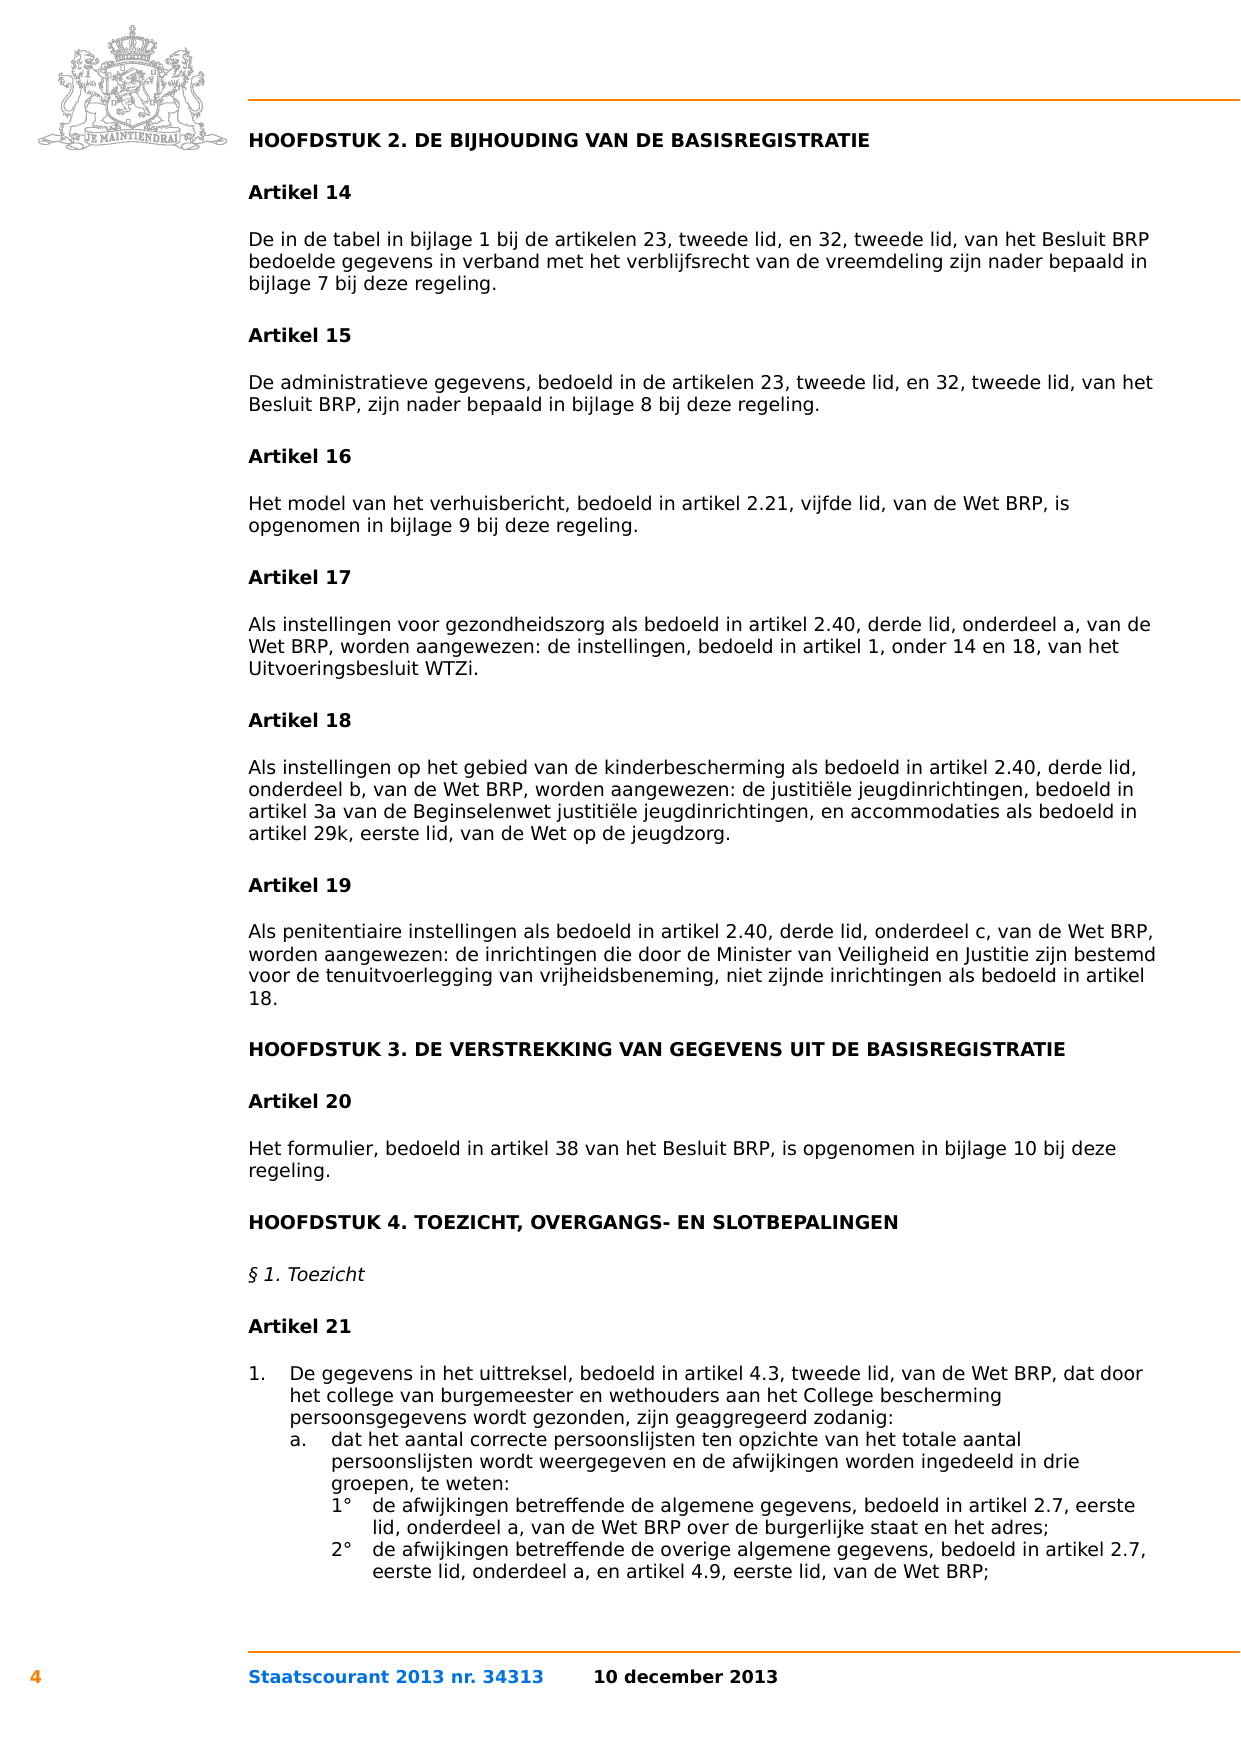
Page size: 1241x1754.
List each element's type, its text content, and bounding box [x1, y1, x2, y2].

subtitle Artikel 17 [248, 567, 1163, 589]
subtitle HOOFDSTUK 3. DE VERSTREKKING VAN GEGEVENS UIT DE BASISREGISTRATIE [248, 1039, 1163, 1061]
text Als instellingen op het gebied van de kinderbescherming als bedoeld in artikel 2.40, derde lid, onderdeel b, van de Wet BRP, worden aangewezen: de justitiële jeugdinrichtingen, bedoeld in artikel 3a van de Beginselenwet justitiële jeugdinrichtingen, en accommodaties als bedoeld in artikel 29k, eerste lid, van de Wet op de jeugdzorg. [248, 757, 1163, 844]
subtitle Artikel 20 [248, 1091, 1163, 1113]
text Als instellingen voor gezondheidszorg als bedoeld in artikel 2.40, derde lid, onderdeel a, van de Wet BRP, worden aangewezen: de instellingen, bedoeld in artikel 1, onder 14 en 18, van het Uitvoeringsbesluit WTZi. [248, 614, 1163, 679]
picture [38, 25, 227, 150]
subtitle Artikel 18 [248, 709, 1163, 732]
subtitle Artikel 15 [248, 325, 1163, 347]
subtitle Artikel 21 [248, 1316, 1163, 1338]
subtitle Artikel 14 [248, 182, 1163, 204]
text a. dat het aantal correcte persoonslijsten ten opzichte van het totale aantal persoonslijsten wordt weergegeven en de afwijkingen worden ingedeeld in drie groepen, te weten: [289, 1429, 1163, 1495]
subtitle Artikel 16 [248, 446, 1163, 468]
text 1. De gegevens in het uittreksel, bedoeld in artikel 4.3, tweede lid, van de Wet BRP, dat door het college van burgemeester en wethouders aan het College bescherming persoonsgegevens wordt gezonden, zijn geaggregeerd zodanig: [248, 1363, 1163, 1429]
text Als penitentiaire instellingen als bedoeld in artikel 2.40, derde lid, onderdeel c, van de Wet BRP, worden aangewezen: de inrichtingen die door de Minister van Veiligheid en Justitie zijn bestemd voor de tenuitvoerlegging van vrijheidsbeneming, niet zijnde inrichtingen als bedoeld in artikel 18. [248, 921, 1163, 1009]
text Het model van het verhuisbericht, bedoeld in artikel 2.21, vijfde lid, van de Wet BRP, is opgenomen in bijlage 9 bij deze regeling. [248, 493, 1163, 537]
text De in de tabel in bijlage 1 bij de artikelen 23, tweede lid, en 32, tweede lid, van het Besluit BRP bedoelde gegevens in verband met het verblijfsrecht van de vreemdeling zijn nader bepaald in bijlage 7 bij deze regeling. [248, 229, 1163, 295]
text Het formulier, bedoeld in artikel 38 van het Besluit BRP, is opgenomen in bijlage 10 bij deze regeling. [248, 1138, 1163, 1182]
subtitle HOOFDSTUK 2. DE BIJHOUDING VAN DE BASISREGISTRATIE [248, 130, 1163, 152]
text 2° de afwijkingen betreffende de overige algemene gegevens, bedoeld in artikel 2.7, eerste lid, onderdeel a, en artikel 4.9, eerste lid, van de Wet BRP; [331, 1539, 1163, 1583]
text De administratieve gegevens, bedoeld in de artikelen 23, tweede lid, en 32, tweede lid, van het Besluit BRP, zijn nader bepaald in bijlage 8 bij deze regeling. [248, 372, 1163, 416]
subtitle § 1. Toezicht [248, 1264, 1163, 1286]
text 1° de afwijkingen betreffende de algemene gegevens, bedoeld in artikel 2.7, eerste lid, onderdeel a, van de Wet BRP over de burgerlijke staat en het adres; [331, 1495, 1163, 1539]
subtitle Artikel 19 [248, 874, 1163, 896]
subtitle HOOFDSTUK 4. TOEZICHT, OVERGANGS- EN SLOTBEPALINGEN [248, 1212, 1163, 1234]
